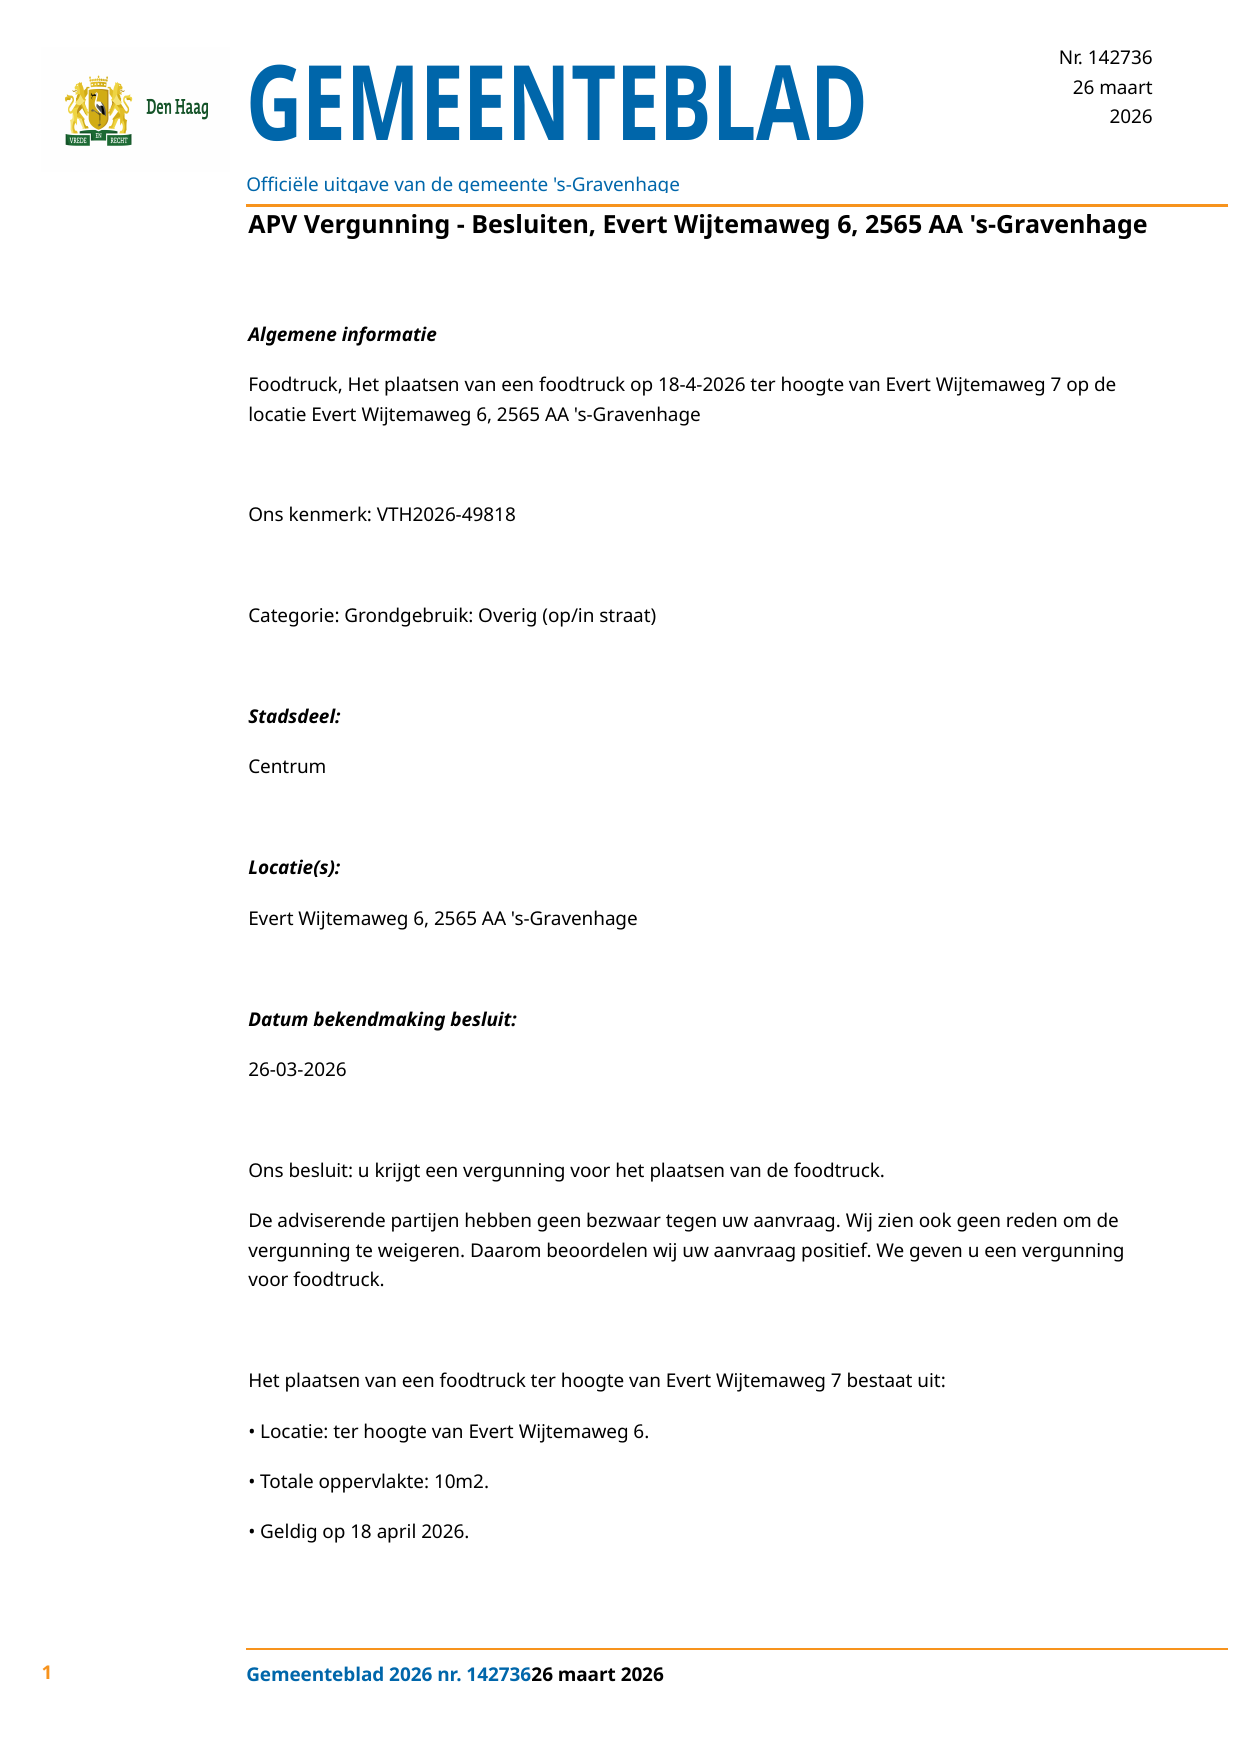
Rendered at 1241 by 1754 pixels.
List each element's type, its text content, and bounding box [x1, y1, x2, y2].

text Ons kenmerk: VTH2026-49818 [248, 502, 1152, 527]
text Stadsdeel: [248, 703, 1152, 729]
text • Locatie: ter hoogte van Evert Wijtemaweg 6. [248, 1418, 1152, 1443]
text Foodtruck, Het plaatsen van een foodtruck op 18-4-2026 ter hoogte van Evert Wijtemaweg 7 op de locatie Evert Wijtemaweg 6, 2565 AA 's-Gravenhage [248, 371, 1152, 426]
text Ons besluit: u krijgt een vergunning voor het plaatsen van de foodtruck. [248, 1157, 1152, 1183]
text Datum bekendmaking besluit: [248, 1006, 1152, 1031]
text Het plaatsen van een foodtruck ter hoogte van Evert Wijtemaweg 7 bestaat uit: [248, 1367, 1152, 1393]
picture [41, 47, 231, 172]
text 26-03-2026 [248, 1056, 1152, 1082]
text Categorie: Grondgebruik: Overig (op/in straat) [248, 602, 1152, 628]
text Evert Wijtemaweg 6, 2565 AA 's-Gravenhage [248, 905, 1152, 931]
text • Geldig op 18 april 2026. [248, 1519, 1152, 1544]
text APV Vergunning - Besluiten, Evert Wijtemaweg 6, 2565 AA 's-Gravenhage [248, 207, 1152, 241]
text Algemene informatie [248, 321, 1152, 346]
text Locatie(s): [248, 854, 1152, 880]
text De adviserende partijen hebben geen bezwaar tegen uw aanvraag. Wij zien ook geen reden om de vergunning te weigeren. Daarom beoordelen wij uw aanvraag positief. We geven u een vergunning voor foodtruck. [248, 1207, 1152, 1292]
text • Totale oppervlakte: 10m2. [248, 1468, 1152, 1494]
text Centrum [248, 754, 1152, 779]
